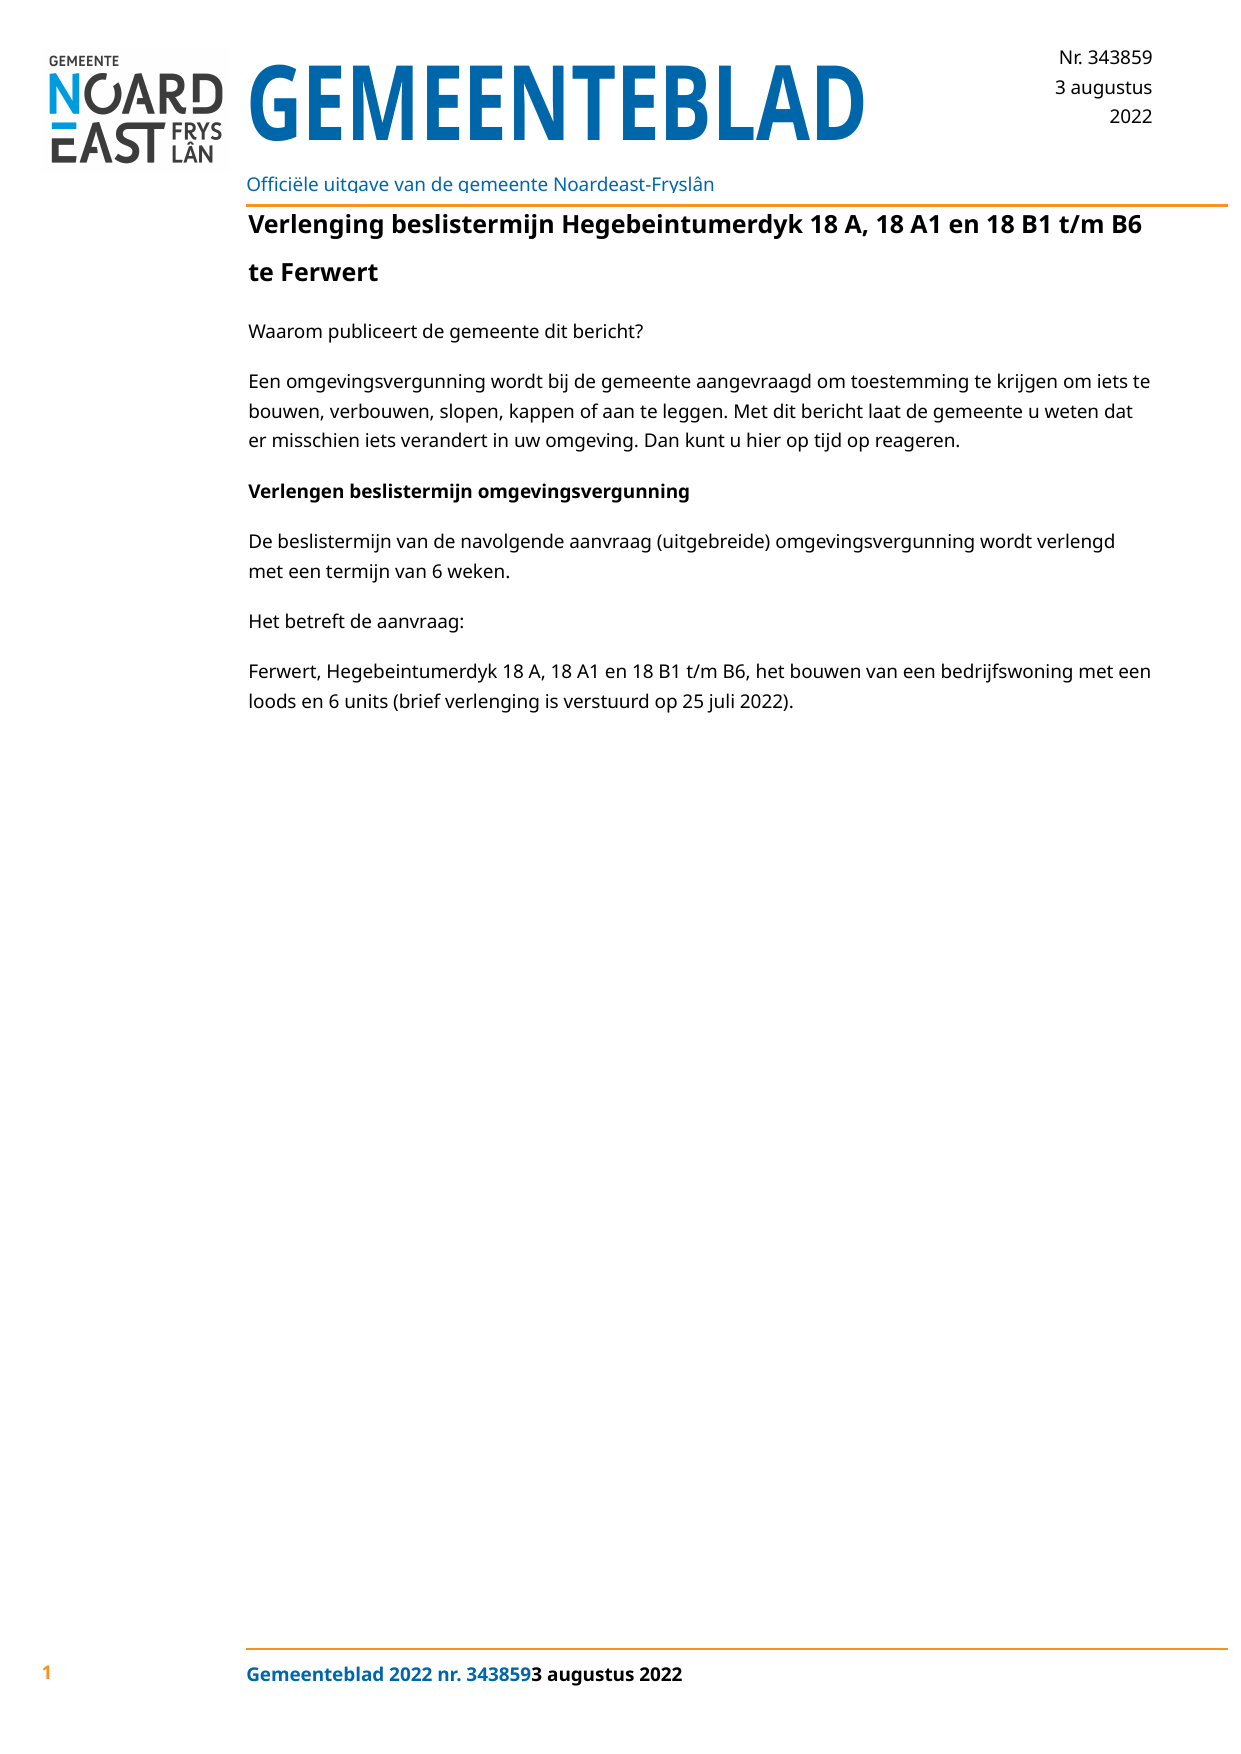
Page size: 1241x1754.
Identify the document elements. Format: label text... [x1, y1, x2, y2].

text Een omgevingsvergunning wordt bij de gemeente aangevraagd om toestemming te krijgen om iets te bouwen, verbouwen, slopen, kappen of aan te leggen. Met dit bericht laat de gemeente u weten dat er misschien iets verandert in uw omgeving. Dan kunt u hier op tijd op reageren. [248, 368, 1152, 453]
text De beslistermijn van de navolgende aanvraag (uitgebreide) omgevingsvergunning wordt verlengd met een termijn van 6 weken. [248, 528, 1152, 584]
text Verlengen beslistermijn omgevingsvergunning [248, 478, 1152, 504]
text Het betreft de aanvraag: [248, 608, 1152, 634]
picture [41, 47, 231, 172]
text Verlenging beslistermijn Hegebeintumerdyk 18 A, 18 A1 en 18 B1 t/m B6 te Ferwert [248, 207, 1152, 288]
text Ferwert, Hegebeintumerdyk 18 A, 18 A1 en 18 B1 t/m B6, het bouwen van een bedrijfswoning met een loods en 6 units (brief verlenging is verstuurd op 25 juli 2022). [248, 659, 1152, 714]
text Waarom publiceert de gemeente dit bericht? [248, 318, 1152, 344]
